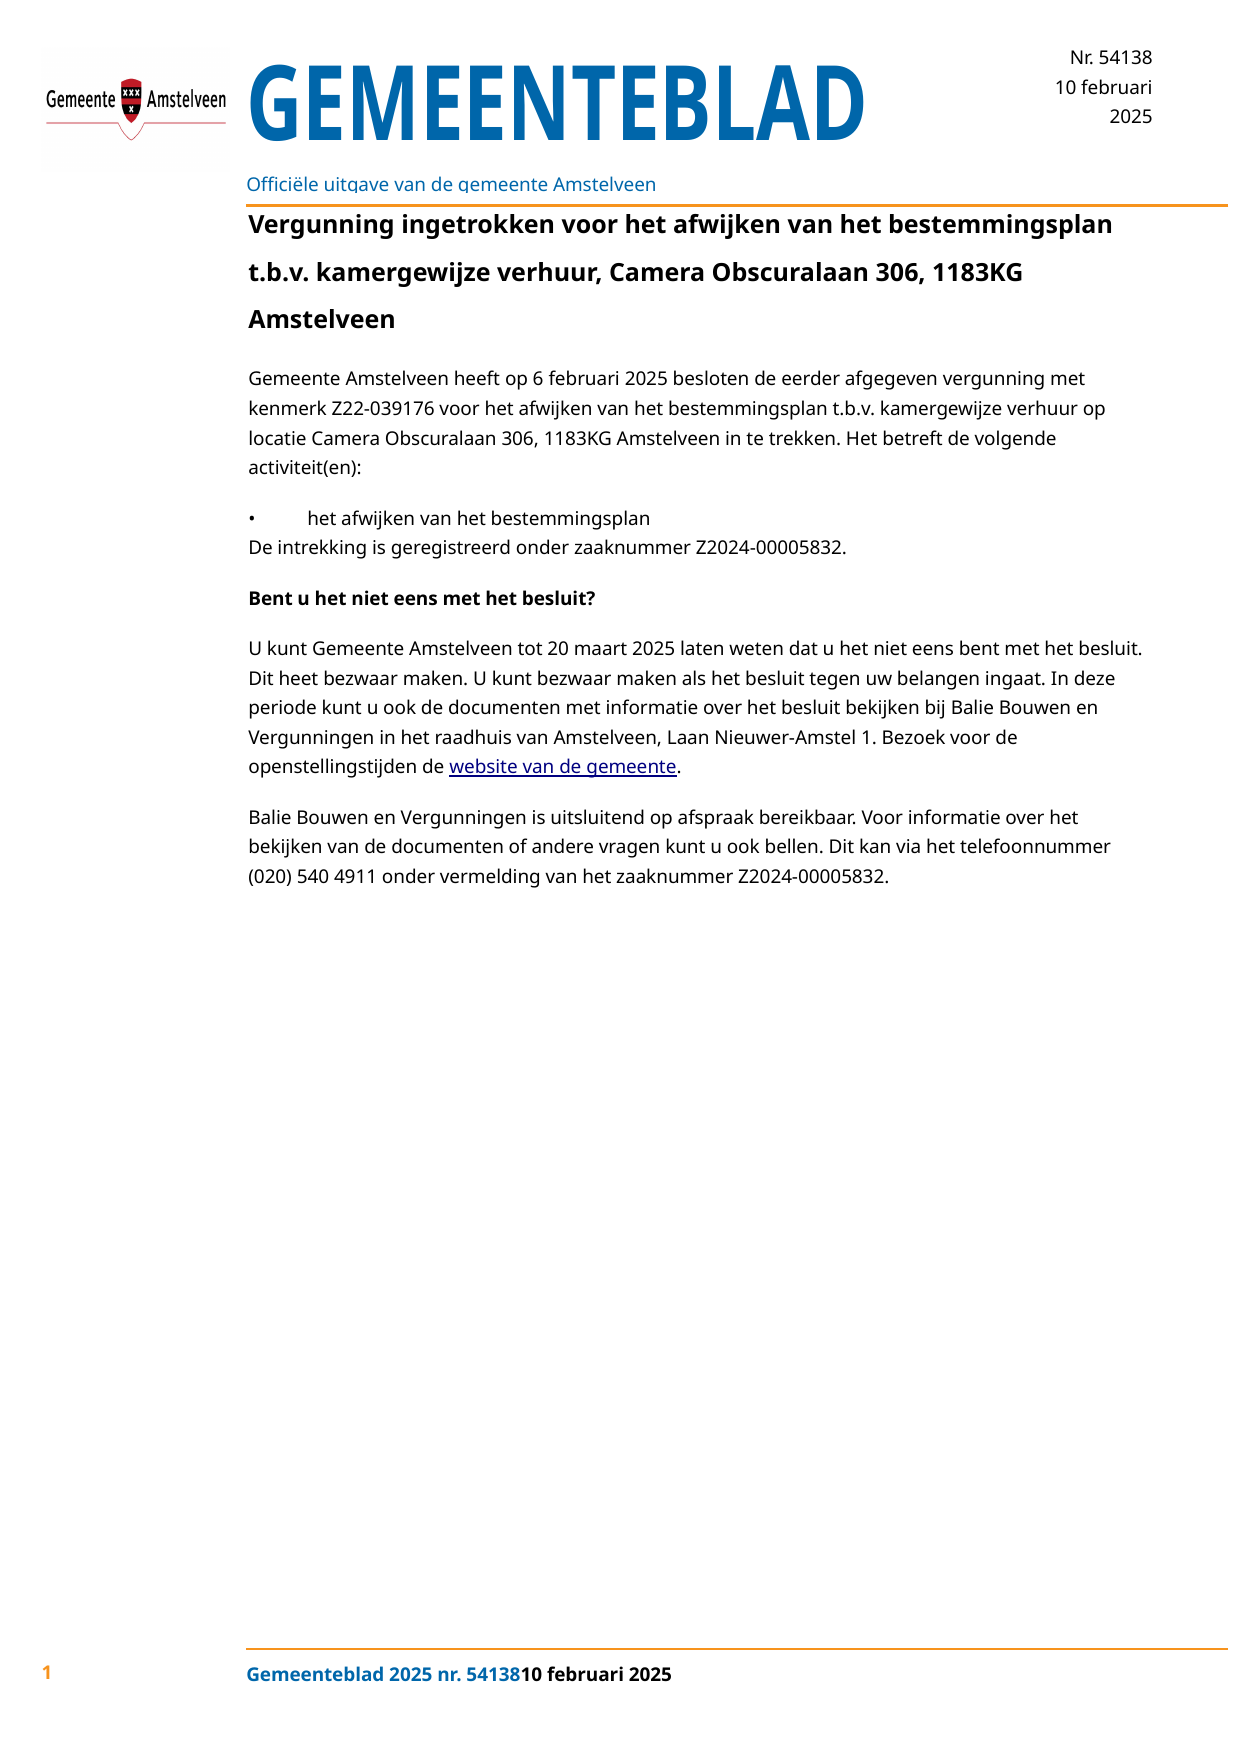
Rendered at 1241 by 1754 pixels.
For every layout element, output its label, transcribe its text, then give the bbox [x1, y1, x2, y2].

text De intrekking is geregistreerd onder zaaknummer Z2024-00005832. [248, 534, 1152, 560]
text Bent u het niet eens met het besluit? [248, 585, 1152, 610]
text U kunt Gemeente Amstelveen tot 20 maart 2025 laten weten dat u het niet eens bent met het besluit. Dit heet bezwaar maken. U kunt bezwaar maken als het besluit tegen uw belangen ingaat. In deze periode kunt u ook de documenten met informatie over het besluit bekijken bij Balie Bouwen en Vergunningen in het raadhuis van Amstelveen, Laan Nieuwer-Amstel 1. Bezoek voor de openstellingstijden de website van de gemeente. [248, 635, 1152, 779]
text Vergunning ingetrokken voor het afwijken van het bestemmingsplan t.b.v. kamergewijze verhuur, Camera Obscuralaan 306, 1183KG Amstelveen [248, 207, 1152, 336]
text Balie Bouwen en Vergunningen is uitsluitend op afspraak bereikbaar. Voor informatie over het bekijken van de documenten of andere vragen kunt u ook bellen. Dit kan via het telefoonnummer (020) 540 4911 onder vermelding van het zaaknummer Z2024-00005832. [248, 804, 1152, 889]
picture [41, 47, 231, 172]
list het afwijken van het bestemmingsplan [248, 505, 1152, 530]
text Gemeente Amstelveen heeft op 6 februari 2025 besloten de eerder afgegeven vergunning met kenmerk Z22-039176 voor het afwijken van het bestemmingsplan t.b.v. kamergewijze verhuur op locatie Camera Obscuralaan 306, 1183KG Amstelveen in te trekken. Het betreft de volgende activiteit(en): [248, 366, 1152, 480]
